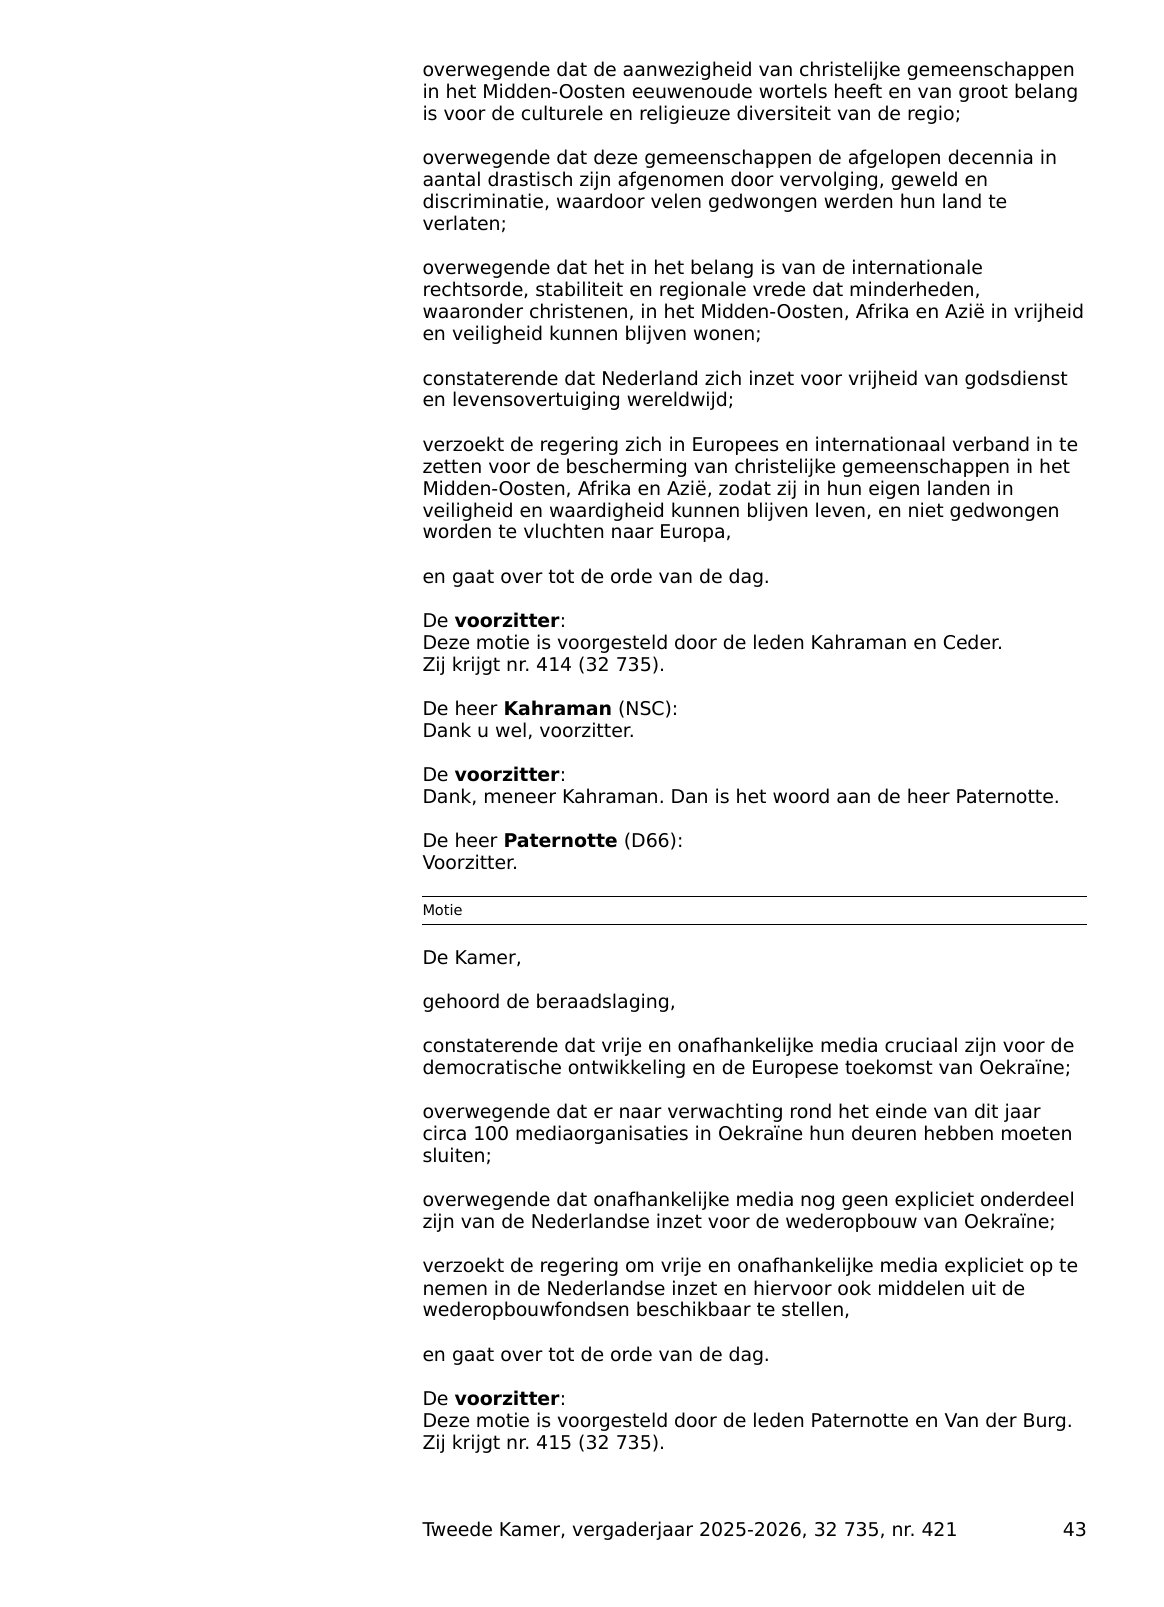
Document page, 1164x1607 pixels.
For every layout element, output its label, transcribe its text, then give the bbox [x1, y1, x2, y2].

text overwegende dat het in het belang is van de internationale rechtsorde, stabiliteit en regionale vrede dat minderheden, waaronder christenen, in het Midden-Oosten, Afrika en Azië in vrijheid en veiligheid kunnen blijven wonen; [422, 257, 1087, 345]
text Voorzitter. [422, 852, 1087, 874]
text Dank u wel, voorzitter. [422, 720, 1087, 742]
text constaterende dat vrije en onafhankelijke media cruciaal zijn voor de democratische ontwikkeling en de Europese toekomst van Oekraïne; [422, 1035, 1087, 1079]
text De voorzitter: [422, 764, 1087, 786]
text en gaat over tot de orde van de dag. [422, 566, 1087, 588]
text overwegende dat deze gemeenschappen de afgelopen decennia in aantal drastisch zijn afgenomen door vervolging, geweld en discriminatie, waardoor velen gedwongen werden hun land te verlaten; [422, 147, 1087, 235]
text De voorzitter: [422, 610, 1087, 632]
text verzoekt de regering zich in Europees en internationaal verband in te zetten voor de bescherming van christelijke gemeenschappen in het Midden-Oosten, Afrika en Azië, zodat zij in hun eigen landen in veiligheid en waardigheid kunnen blijven leven, en niet gedwongen worden te vluchten naar Europa, [422, 433, 1087, 543]
text constaterende dat Nederland zich inzet voor vrijheid van godsdienst en levensovertuiging wereldwijd; [422, 367, 1087, 411]
text Deze motie is voorgesteld door de leden Paternotte en Van der Burg. [422, 1410, 1087, 1432]
text overwegende dat er naar verwachting rond het einde van dit jaar circa 100 mediaorganisaties in Oekraïne hun deuren hebben moeten sluiten; [422, 1101, 1087, 1167]
text overwegende dat de aanwezigheid van christelijke gemeenschappen in het Midden-Oosten eeuwenoude wortels heeft en van groot belang is voor de culturele en religieuze diversiteit van de regio; [422, 59, 1087, 125]
text De voorzitter: [422, 1388, 1087, 1410]
text De heer Paternotte (D66): [422, 830, 1087, 852]
text Zij krijgt nr. 415 (32 735). [422, 1432, 1087, 1454]
text De heer Kahraman (NSC): [422, 698, 1087, 720]
table_header Motie [422, 897, 1087, 923]
text Dank, meneer Kahraman. Dan is het woord aan de heer Paternotte. [422, 786, 1087, 808]
text en gaat over tot de orde van de dag. [422, 1343, 1087, 1366]
text overwegende dat onafhankelijke media nog geen expliciet onderdeel zijn van de Nederlandse inzet voor de wederopbouw van Oekraïne; [422, 1189, 1087, 1233]
text gehoord de beraadslaging, [422, 991, 1087, 1013]
text Zij krijgt nr. 414 (32 735). [422, 654, 1087, 676]
text Deze motie is voorgesteld door de leden Kahraman en Ceder. [422, 632, 1087, 654]
text verzoekt de regering om vrije en onafhankelijke media expliciet op te nemen in de Nederlandse inzet en hiervoor ook middelen uit de wederopbouwfondsen beschikbaar te stellen, [422, 1255, 1087, 1321]
text De Kamer, [422, 947, 1087, 969]
